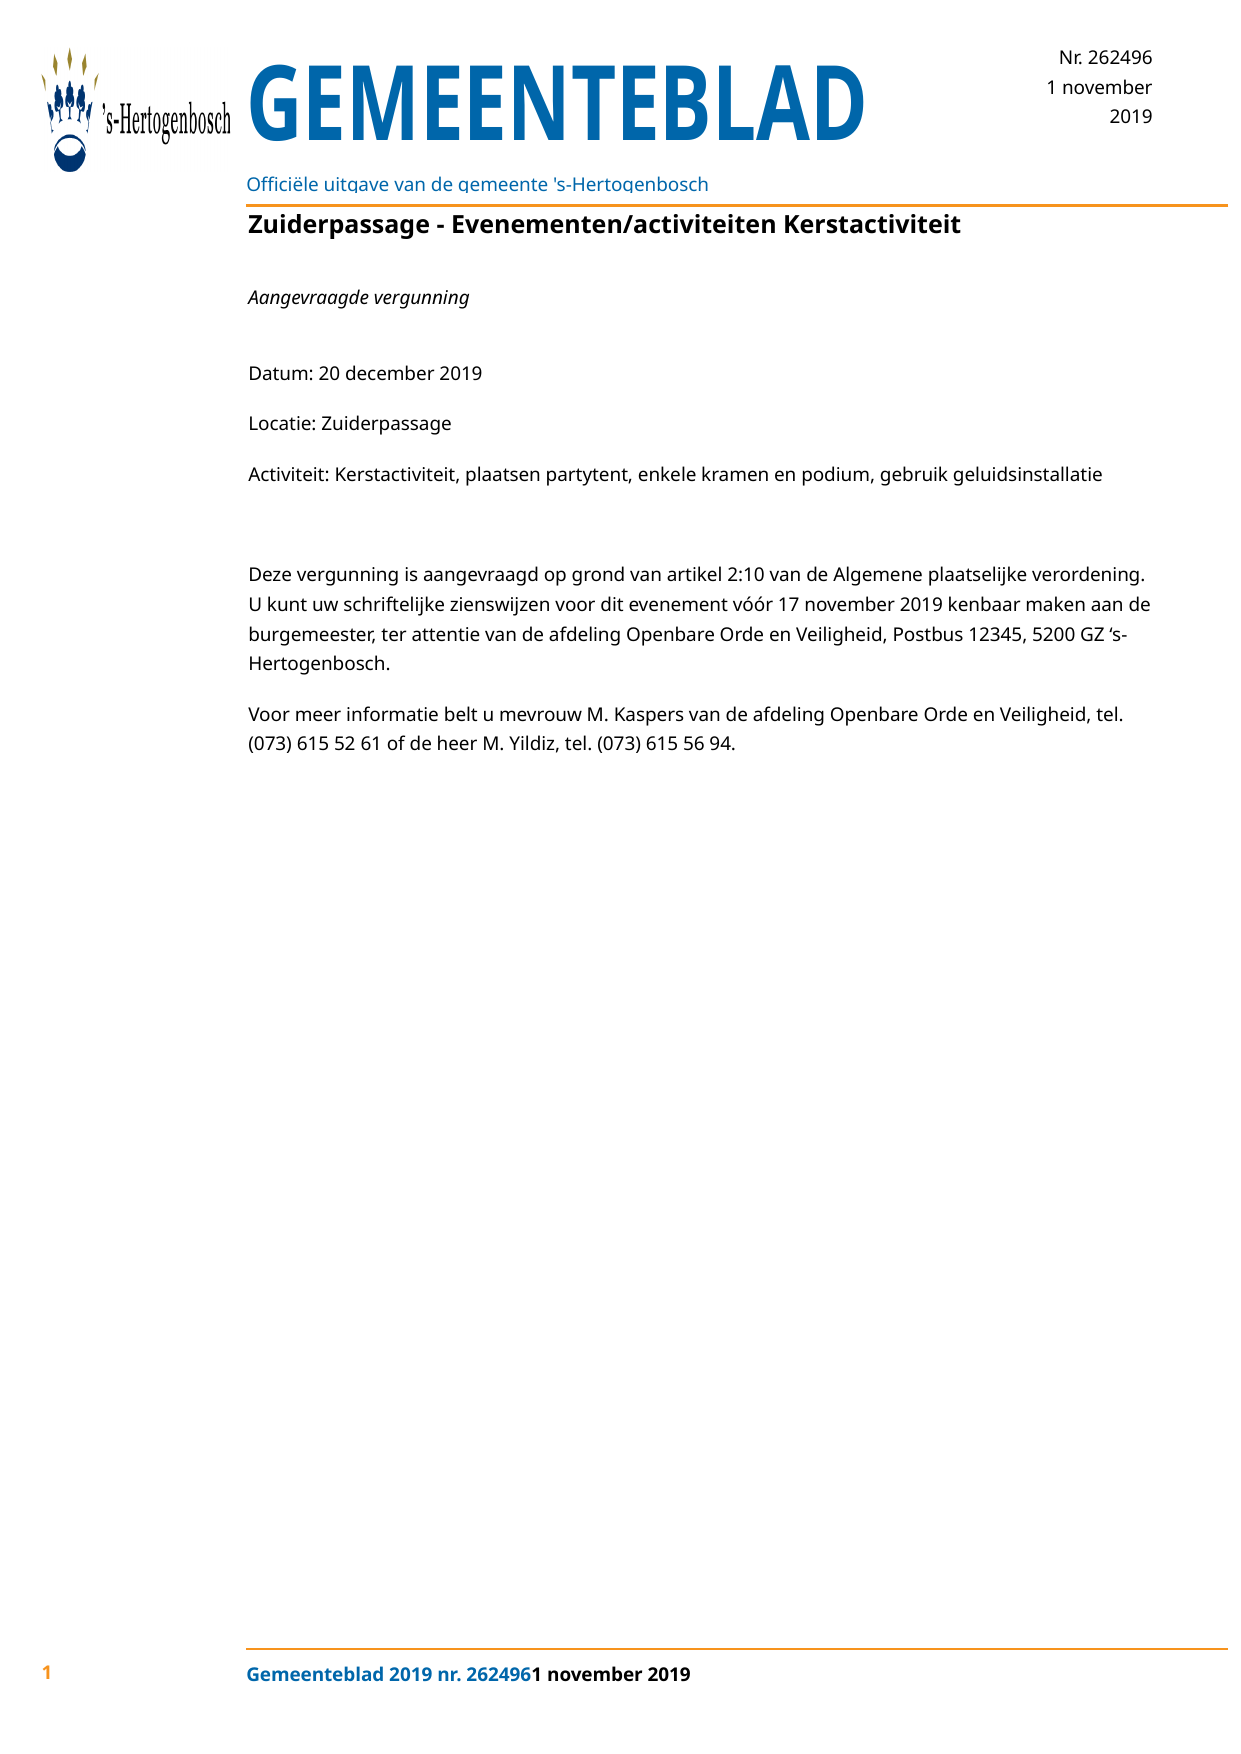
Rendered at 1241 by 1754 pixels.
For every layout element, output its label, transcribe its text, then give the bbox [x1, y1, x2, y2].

picture [41, 47, 231, 172]
text Activiteit: Kerstactiviteit, plaatsen partytent, enkele kramen en podium, gebruik geluidsinstallatie [248, 461, 1152, 487]
text Deze vergunning is aangevraagd op grond van artikel 2:10 van de Algemene plaatselijke verordening. U kunt uw schriftelijke zienswijzen voor dit evenement vóór 17 november 2019 kenbaar maken aan de burgemeester, ter attentie van de afdeling Openbare Orde en Veiligheid, Postbus 12345, 5200 GZ ‘s-Hertogenbosch. [248, 562, 1152, 676]
text Datum: 20 december 2019 [248, 360, 1152, 386]
text Zuiderpassage - Evenementen/activiteiten Kerstactiviteit [248, 207, 1152, 241]
text Aangevraagde vergunning [248, 284, 1152, 309]
text Voor meer informatie belt u mevrouw M. Kaspers van de afdeling Openbare Orde en Veiligheid, tel. (073) 615 52 61 of de heer M. Yildiz, tel. (073) 615 56 94. [248, 701, 1152, 756]
text Locatie: Zuiderpassage [248, 410, 1152, 436]
